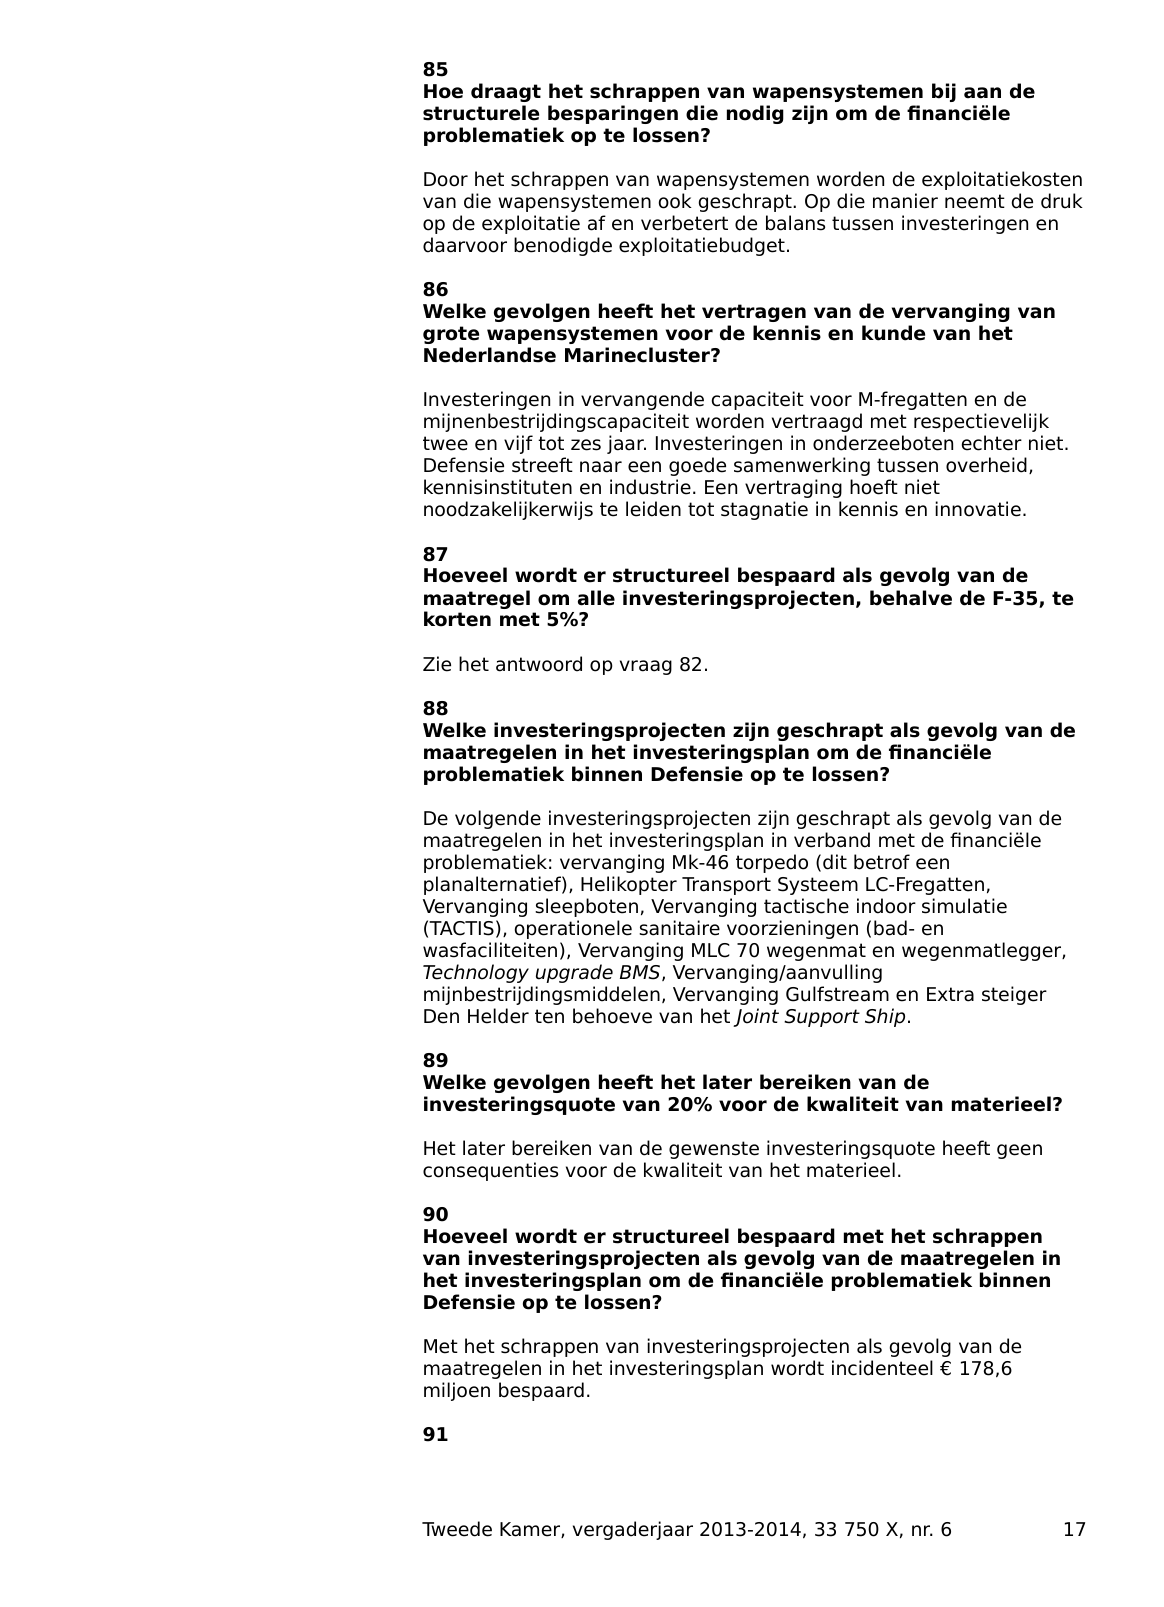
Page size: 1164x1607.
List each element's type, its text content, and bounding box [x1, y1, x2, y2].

text Door het schrappen van wapensystemen worden de exploitatiekosten van die wapensystemen ook geschrapt. Op die manier neemt de druk op de exploitatie af en verbetert de balans tussen investeringen en daarvoor benodigde exploitatiebudget. [422, 169, 1087, 257]
text Hoeveel wordt er structureel bespaard met het schrappen van investeringsprojecten als gevolg van de maatregelen in het investeringsplan om de financiële problematiek binnen Defensie op te lossen? [422, 1226, 1087, 1314]
text 87 [422, 543, 1087, 565]
text Investeringen in vervangende capaciteit voor M-fregatten en de mijnenbestrijdingscapaciteit worden vertraagd met respectievelijk twee en vijf tot zes jaar. Investeringen in onderzeeboten echter niet. Defensie streeft naar een goede samenwerking tussen overheid, kennisinstituten en industrie. Een vertraging hoeft niet noodzakelijkerwijs te leiden tot stagnatie in kennis en innovatie. [422, 389, 1087, 521]
text De volgende investeringsprojecten zijn geschrapt als gevolg van de maatregelen in het investeringsplan in verband met de financiële problematiek: vervanging Mk-46 torpedo (dit betrof een planalternatief), Helikopter Transport Systeem LC-Fregatten, Vervanging sleepboten, Vervanging tactische indoor simulatie (TACTIS), operationele sanitaire voorzieningen (bad- en wasfaciliteiten), Vervanging MLC 70 wegenmat en wegenmatlegger, Technology upgrade BMS, Vervanging/aanvulling mijnbestrijdingsmiddelen, Vervanging Gulfstream en Extra steiger Den Helder ten behoeve van het Joint Support Ship. [422, 808, 1087, 1028]
text Zie het antwoord op vraag 82. [422, 653, 1087, 676]
text Welke gevolgen heeft het vertragen van de vervanging van grote wapensystemen voor de kennis en kunde van het Nederlandse Marinecluster? [422, 301, 1087, 367]
text 88 [422, 698, 1087, 720]
text Welke gevolgen heeft het later bereiken van de investeringsquote van 20% voor de kwaliteit van materieel? [422, 1072, 1087, 1116]
text 89 [422, 1050, 1087, 1072]
text Hoe draagt het schrappen van wapensystemen bij aan de structurele besparingen die nodig zijn om de financiële problematiek op te lossen? [422, 81, 1087, 147]
text Hoeveel wordt er structureel bespaard als gevolg van de maatregel om alle investeringsprojecten, behalve de F-35, te korten met 5%? [422, 565, 1087, 631]
text Het later bereiken van de gewenste investeringsquote heeft geen consequenties voor de kwaliteit van het materieel. [422, 1138, 1087, 1182]
text 86 [422, 279, 1087, 301]
text 85 [422, 59, 1087, 81]
text Met het schrappen van investeringsprojecten als gevolg van de maatregelen in het investeringsplan wordt incidenteel € 178,6 miljoen bespaard. [422, 1336, 1087, 1402]
text 91 [422, 1424, 1087, 1446]
text Welke investeringsprojecten zijn geschrapt als gevolg van de maatregelen in het investeringsplan om de financiële problematiek binnen Defensie op te lossen? [422, 720, 1087, 786]
text 90 [422, 1204, 1087, 1226]
